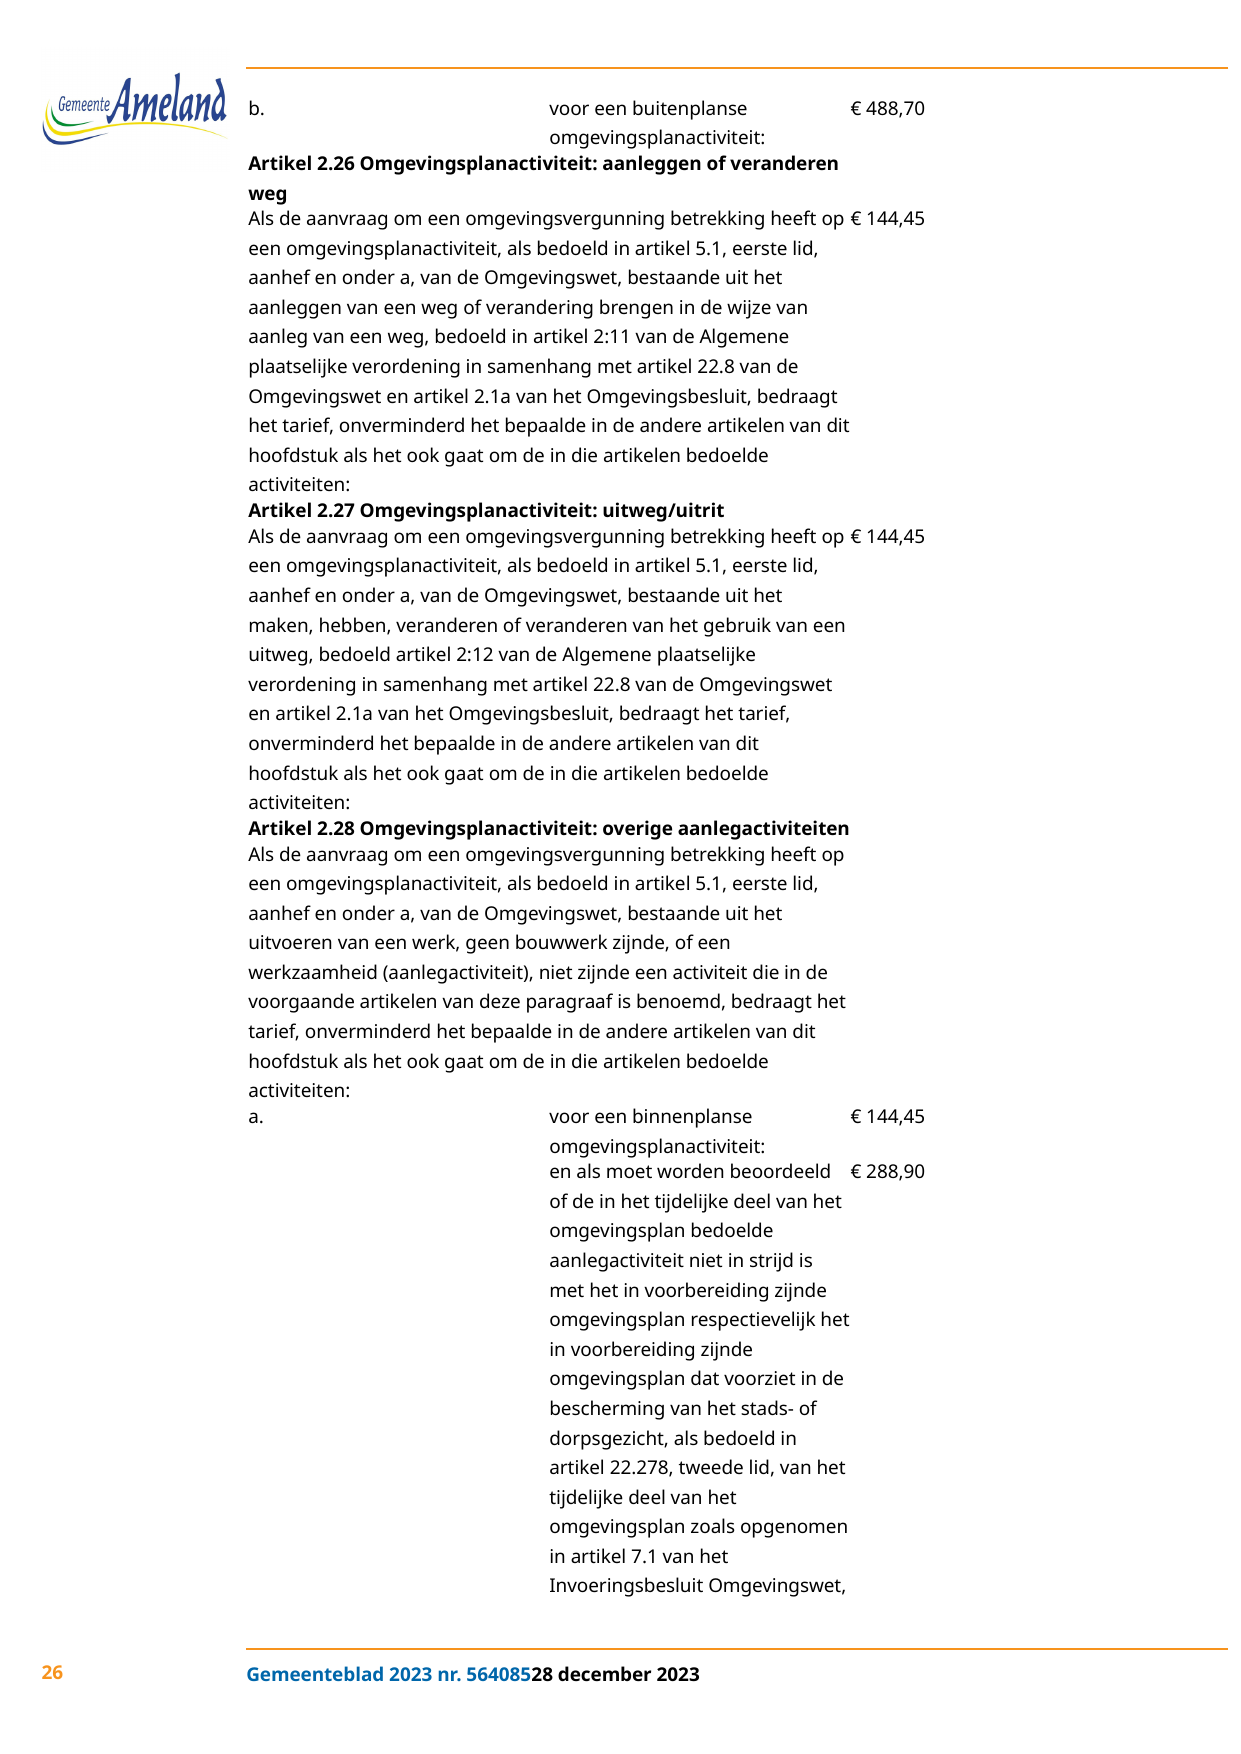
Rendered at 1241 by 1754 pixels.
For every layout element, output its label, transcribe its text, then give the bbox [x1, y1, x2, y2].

picture [41, 47, 231, 172]
table_cell € 144,45 [850, 1103, 1152, 1158]
table_cell [248, 1159, 549, 1598]
table_cell [850, 150, 1152, 205]
table_cell Artikel 2.26 Omgevingsplanactiviteit: aanleggen of veranderen weg [248, 150, 850, 205]
table_cell [850, 841, 1152, 1103]
table_cell € 288,90 [850, 1159, 1152, 1598]
table_cell [850, 498, 1152, 523]
table_cell € 488,70 [850, 95, 1152, 150]
table_cell b. [248, 95, 549, 150]
table_cell Artikel 2.28 Omgevingsplanactiviteit: overige aanlegactiviteiten [248, 815, 850, 841]
table_cell en als moet worden beoordeeld of de in het tijdelijke deel van het omgevingsplan bedoelde aanlegactiviteit niet in strijd is met het in voorbereiding zijnde omgevingsplan respectievelijk het in voorbereiding zijnde omgevingsplan dat voorziet in de bescherming van het stads- of dorpsgezicht, als bedoeld in artikel 22.278, tweede lid, van het tijdelijke deel van het omgevingsplan zoals opgenomen in artikel 7.1 van het Invoeringsbesluit Omgevingswet, [549, 1159, 850, 1598]
table_cell € 144,45 [850, 205, 1152, 497]
table_cell Als de aanvraag om een omgevingsvergunning betrekking heeft op een omgevingsplanactiviteit, als bedoeld in artikel 5.1, eerste lid, aanhef en onder a, van de Omgevingswet, bestaande uit het maken, hebben, veranderen of veranderen van het gebruik van een uitweg, bedoeld artikel 2:12 van de Algemene plaatselijke verordening in samenhang met artikel 22.8 van de Omgevingswet en artikel 2.1a van het Omgevingsbesluit, bedraagt het tarief, onverminderd het bepaalde in de andere artikelen van dit hoofdstuk als het ook gaat om de in die artikelen bedoelde activiteiten: [248, 523, 850, 815]
table_cell voor een buitenplanse omgevingsplanactiviteit: [549, 95, 850, 150]
table_cell Artikel 2.27 Omgevingsplanactiviteit: uitweg/uitrit [248, 498, 850, 523]
table_cell a. [248, 1103, 549, 1158]
table_cell voor een binnenplanse omgevingsplanactiviteit: [549, 1103, 850, 1158]
table_cell Als de aanvraag om een omgevingsvergunning betrekking heeft op een omgevingsplanactiviteit, als bedoeld in artikel 5.1, eerste lid, aanhef en onder a, van de Omgevingswet, bestaande uit het uitvoeren van een werk, geen bouwwerk zijnde, of een werkzaamheid (aanlegactiviteit), niet zijnde een activiteit die in de voorgaande artikelen van deze paragraaf is benoemd, bedraagt het tarief, onverminderd het bepaalde in de andere artikelen van dit hoofdstuk als het ook gaat om de in die artikelen bedoelde activiteiten: [248, 841, 850, 1103]
table_cell € 144,45 [850, 523, 1152, 815]
table_cell [850, 815, 1152, 841]
table_cell Als de aanvraag om een omgevingsvergunning betrekking heeft op een omgevingsplanactiviteit, als bedoeld in artikel 5.1, eerste lid, aanhef en onder a, van de Omgevingswet, bestaande uit het aanleggen van een weg of verandering brengen in de wijze van aanleg van een weg, bedoeld in artikel 2:11 van de Algemene plaatselijke verordening in samenhang met artikel 22.8 van de Omgevingswet en artikel 2.1a van het Omgevingsbesluit, bedraagt het tarief, onverminderd het bepaalde in de andere artikelen van dit hoofdstuk als het ook gaat om de in die artikelen bedoelde activiteiten: [248, 205, 850, 497]
